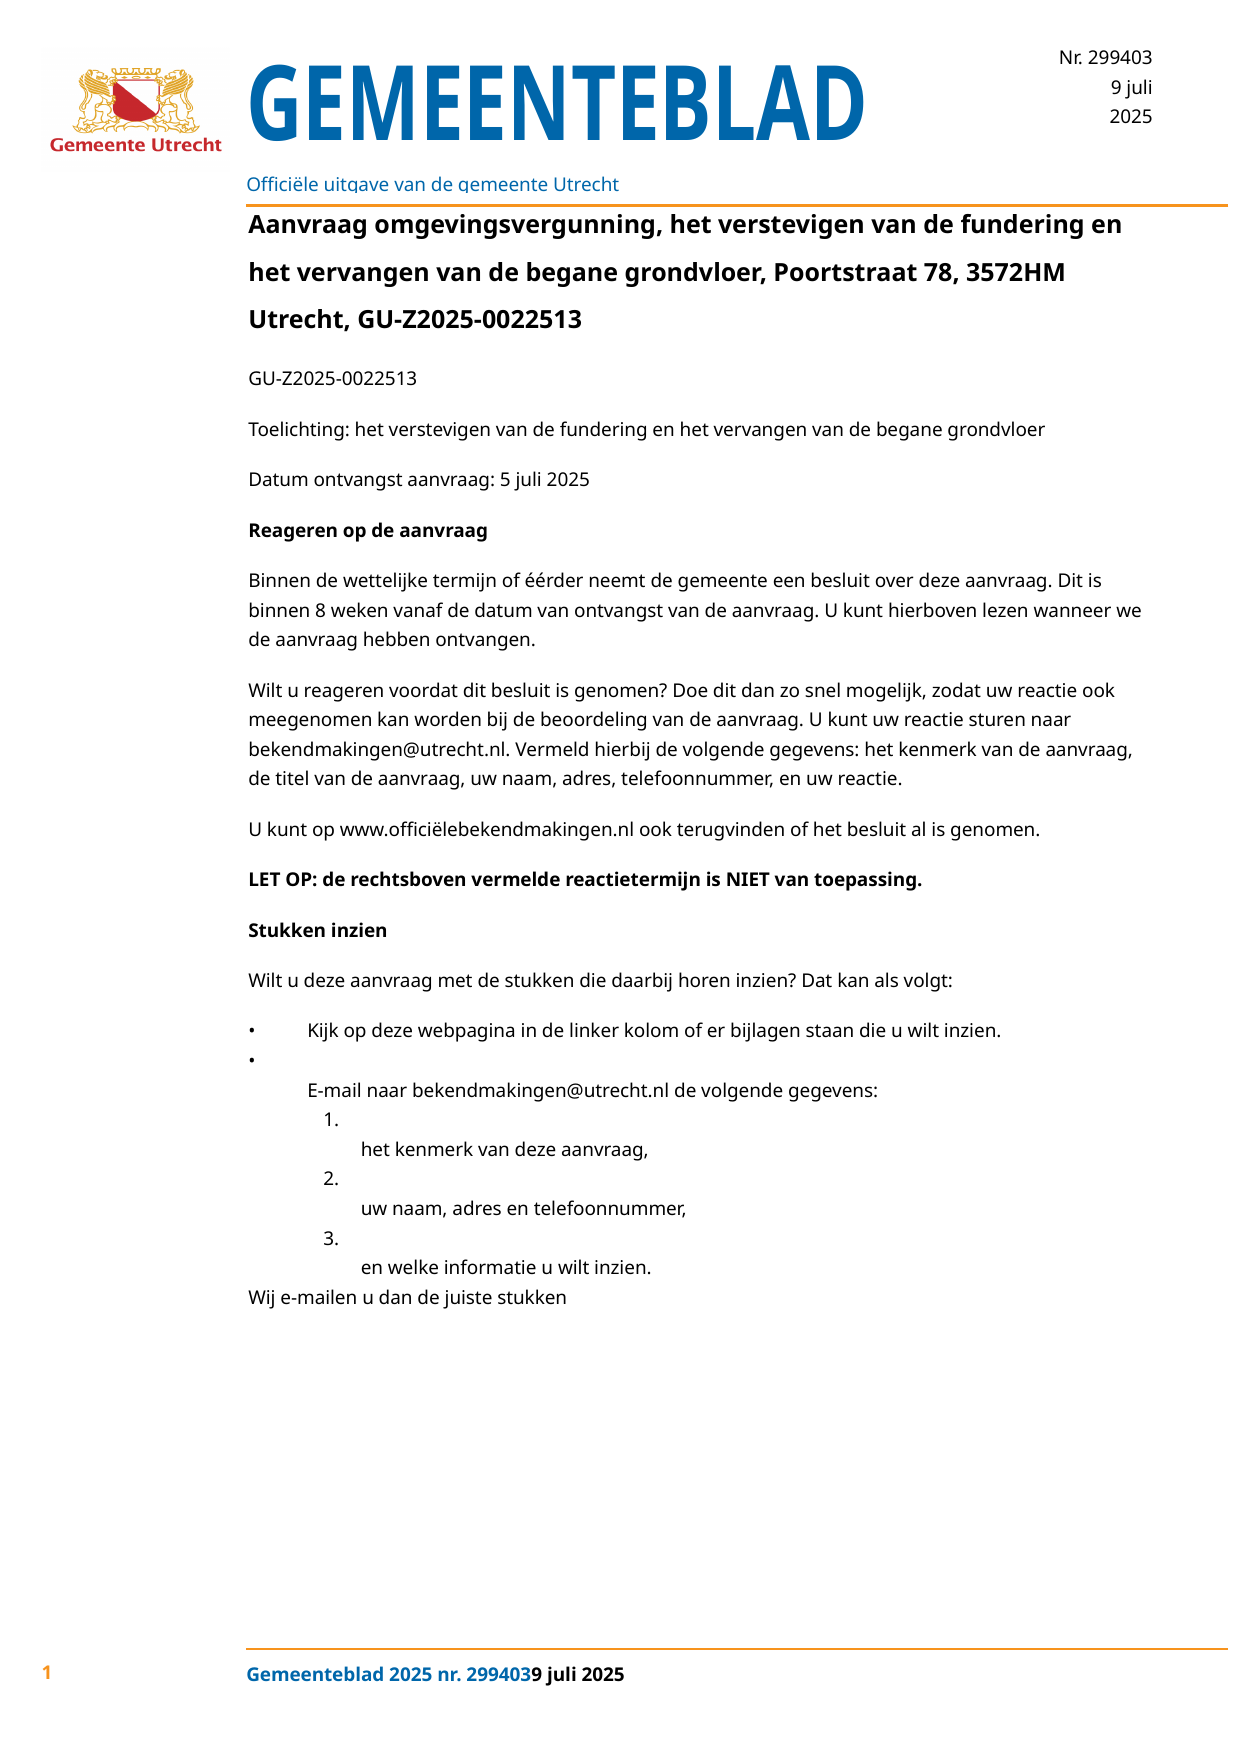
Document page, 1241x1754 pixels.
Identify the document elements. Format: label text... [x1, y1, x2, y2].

text Wij e-mailen u dan de juiste stukken [248, 1284, 1152, 1309]
text Stukken inzien [248, 917, 1152, 942]
text Wilt u deze aanvraag met de stukken die daarbij horen inzien? Dat kan als volgt: [248, 967, 1152, 993]
text GU-Z2025-0022513 [248, 366, 1152, 391]
text Reageren op de aanvraag [248, 517, 1152, 542]
text Wilt u reageren voordat dit besluit is genomen? Doe dit dan zo snel mogelijk, zodat uw reactie ook meegenomen kan worden bij de beoordeling van de aanvraag. U kunt uw reactie sturen naar bekendmakingen@utrecht.nl. Vermeld hierbij de volgende gegevens: het kenmerk van de aanvraag, de titel van de aanvraag, uw naam, adres, telefoonnummer, en uw reactie. [248, 677, 1152, 791]
text LET OP: de rechtsboven vermelde reactietermijn is NIET van toepassing. [248, 866, 1152, 892]
text Aanvraag omgevingsvergunning, het verstevigen van de fundering en het vervangen van de begane grondvloer, Poortstraat 78, 3572HM Utrecht, GU-Z2025-0022513 [248, 207, 1152, 336]
text Toelichting: het verstevigen van de fundering en het vervangen van de begane grondvloer [248, 416, 1152, 442]
list uw naam, adres en telefoonnummer, [323, 1195, 1152, 1221]
picture [41, 47, 231, 172]
list E-mail naar bekendmakingen@utrecht.nl de volgende gegevens: [248, 1077, 1152, 1102]
list het kenmerk van deze aanvraag, [323, 1136, 1152, 1162]
text U kunt op www.officiëlebekendmakingen.nl ook terugvinden of het besluit al is genomen. [248, 816, 1152, 842]
list Kijk op deze webpagina in de linker kolom of er bijlagen staan die u wilt inzien. [248, 1018, 1152, 1043]
text Binnen de wettelijke termijn of éérder neemt de gemeente een besluit over deze aanvraag. Dit is binnen 8 weken vanaf de datum van ontvangst van de aanvraag. U kunt hierboven lezen wanneer we de aanvraag hebben ontvangen. [248, 567, 1152, 652]
list en welke informatie u wilt inzien. [323, 1254, 1152, 1280]
text Datum ontvangst aanvraag: 5 juli 2025 [248, 466, 1152, 492]
